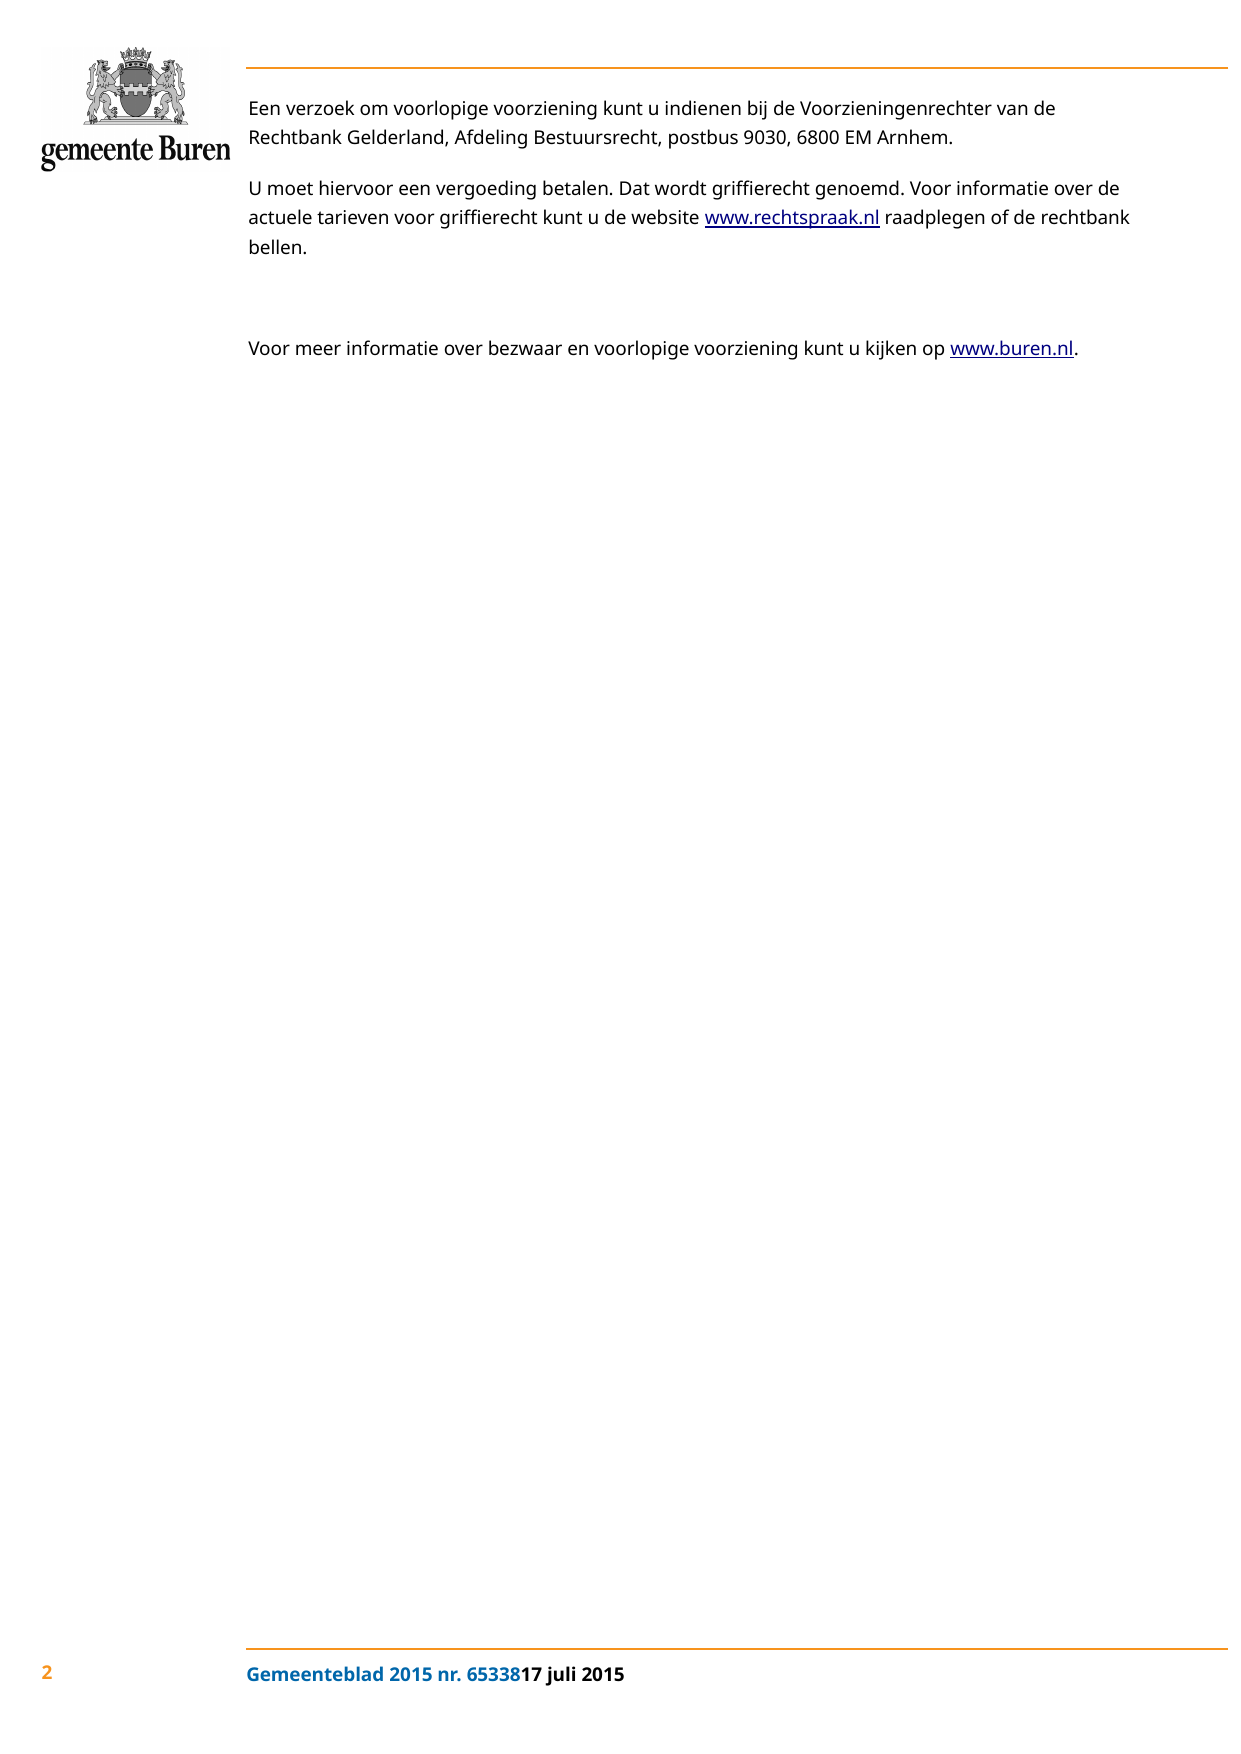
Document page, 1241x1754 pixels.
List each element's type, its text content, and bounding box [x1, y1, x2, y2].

text Een verzoek om voorlopige voorziening kunt u indienen bij de Voorzieningenrechter van de Rechtbank Gelderland, Afdeling Bestuursrecht, postbus 9030, 6800 EM Arnhem. [248, 95, 1152, 150]
text Voor meer informatie over bezwaar en voorlopige voorziening kunt u kijken op www.buren.nl. [248, 335, 1152, 361]
text U moet hiervoor een vergoeding betalen. Dat wordt griffierecht genoemd. Voor informatie over de actuele tarieven voor griffierecht kunt u de website www.rechtspraak.nl raadplegen of de rechtbank bellen. [248, 175, 1152, 260]
picture [41, 47, 231, 172]
